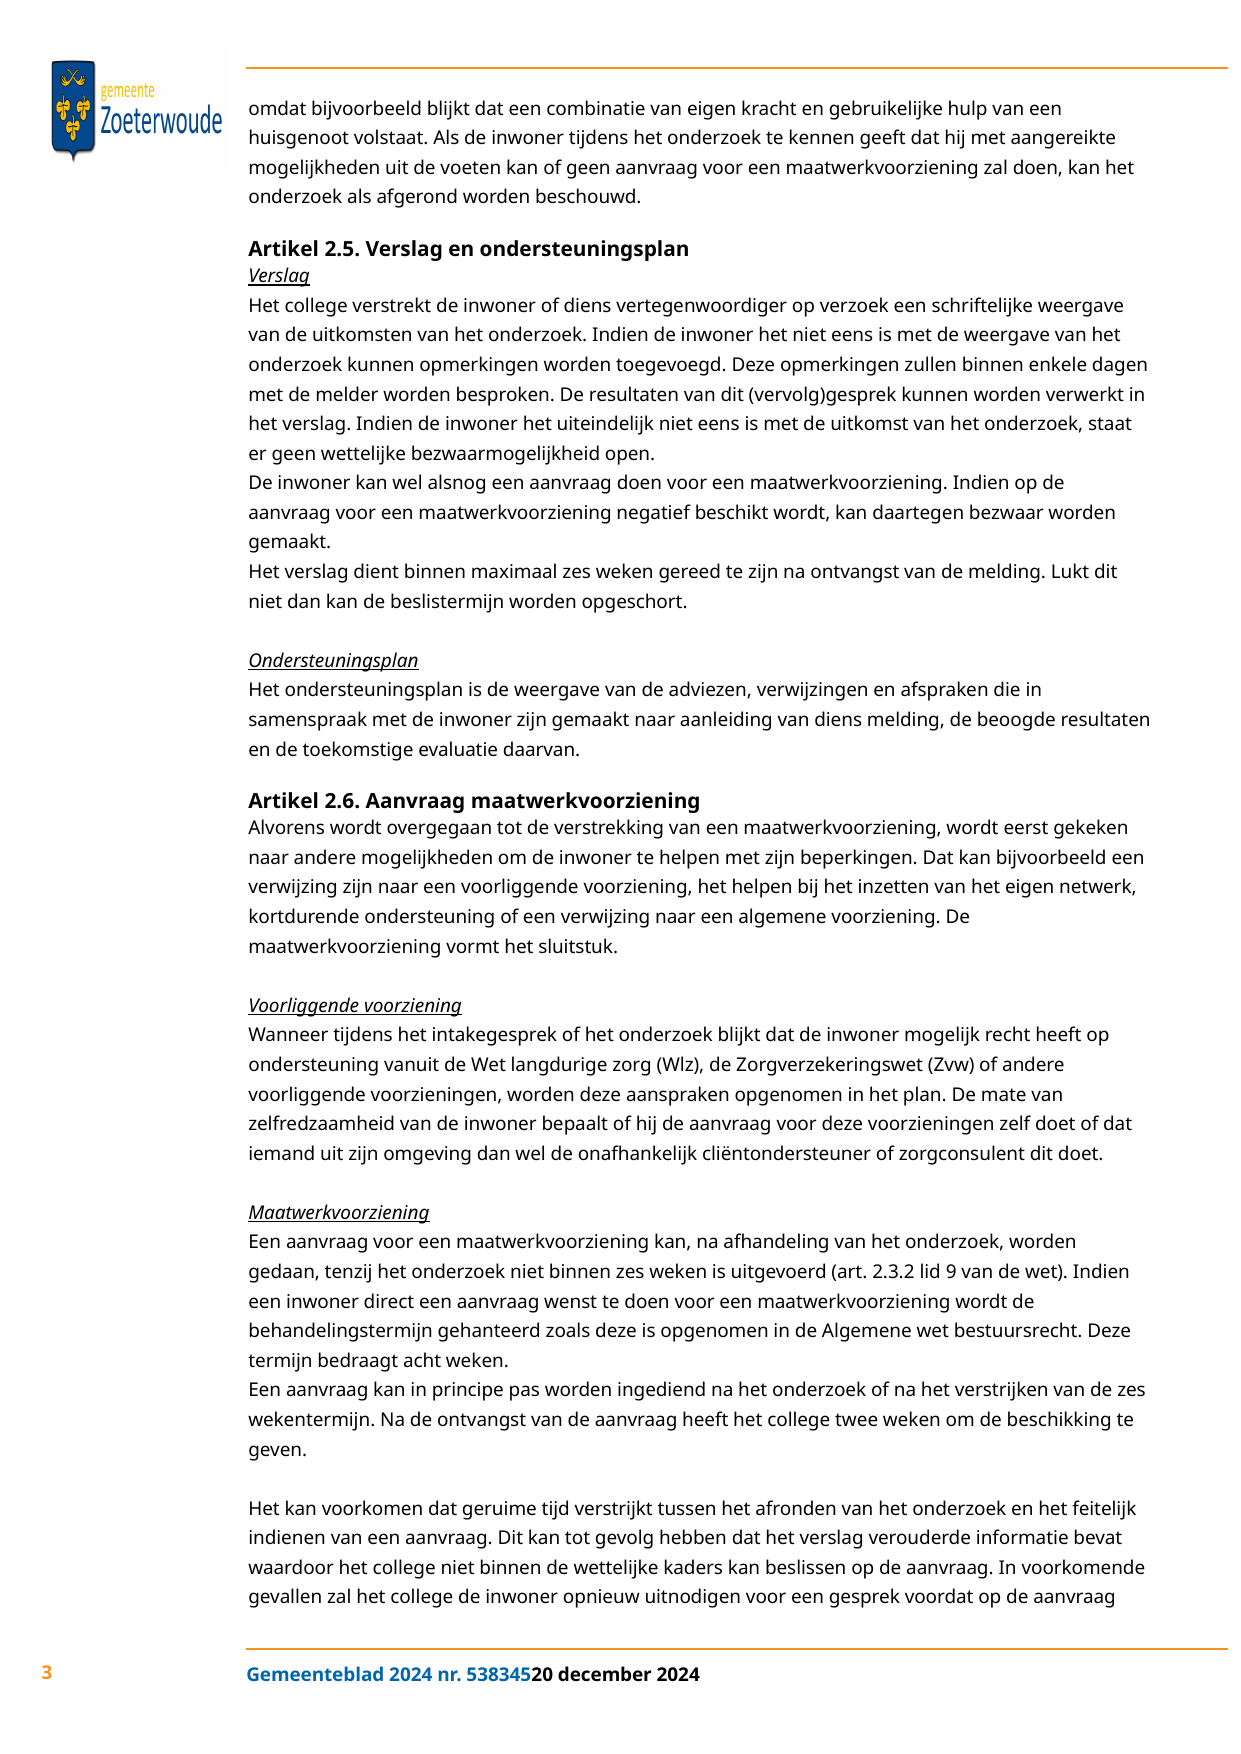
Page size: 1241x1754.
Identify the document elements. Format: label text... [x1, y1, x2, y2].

text Een aanvraag voor een maatwerkvoorziening kan, na afhandeling van het onderzoek, worden gedaan, tenzij het onderzoek niet binnen zes weken is uitgevoerd (art. 2.3.2 lid 9 van de wet). Indien een inwoner direct een aanvraag wenst te doen voor een maatwerkvoorziening wordt de behandelingstermijn gehanteerd zoals deze is opgenomen in de Algemene wet bestuursrecht. Deze termijn bedraagt acht weken. [248, 1229, 1152, 1373]
text Het college verstrekt de inwoner of diens vertegenwoordiger op verzoek een schriftelijke weergave van de uitkomsten van het onderzoek. Indien de inwoner het niet eens is met de weergave van het onderzoek kunnen opmerkingen worden toegevoegd. Deze opmerkingen zullen binnen enkele dagen met de melder worden besproken. De resultaten van dit (vervolg)gesprek kunnen worden verwerkt in het verslag. Indien de inwoner het uiteindelijk niet eens is met de uitkomst van het onderzoek, staat er geen wettelijke bezwaarmogelijkheid open. [248, 292, 1152, 466]
text Het verslag dient binnen maximaal zes weken gereed te zijn na ontvangst van de melding. Lukt dit niet dan kan de beslistermijn worden opgeschort. [248, 558, 1152, 613]
text Een aanvraag kan in principe pas worden ingediend na het onderzoek of na het verstrijken van de zes wekentermijn. Na de ontvangst van de aanvraag heeft het college twee weken om de beschikking te geven. [248, 1377, 1152, 1462]
text Alvorens wordt overgegaan tot de verstrekking van een maatwerkvoorziening, wordt eerst gekeken naar andere mogelijkheden om de inwoner te helpen met zijn beperkingen. Dat kan bijvoorbeeld een verwijzing zijn naar een voorliggende voorziening, het helpen bij het inzetten van het eigen netwerk, kortdurende ondersteuning of een verwijzing naar een algemene voorziening. De maatwerkvoorziening vormt het sluitstuk. [248, 814, 1152, 959]
text Artikel 2.6. Aanvraag maatwerkvoorziening [248, 786, 1152, 814]
picture [41, 47, 231, 172]
text Het kan voorkomen dat geruime tijd verstrijkt tussen het afronden van het onderzoek en het feitelijk indienen van een aanvraag. Dit kan tot gevolg hebben dat het verslag verouderde informatie bevat waardoor het college niet binnen de wettelijke kaders kan beslissen op de aanvraag. In voorkomende gevallen zal het college de inwoner opnieuw uitnodigen voor een gesprek voordat op de aanvraag [248, 1495, 1152, 1609]
text Voorliggende voorziening [248, 992, 1152, 1018]
text Wanneer tijdens het intakegesprek of het onderzoek blijkt dat de inwoner mogelijk recht heeft op ondersteuning vanuit de Wet langdurige zorg (Wlz), de Zorgverzekeringswet (Zvw) of andere voorliggende voorzieningen, worden deze aanspraken opgenomen in het plan. De mate van zelfredzaamheid van de inwoner bepaalt of hij de aanvraag voor deze voorzieningen zelf doet of dat iemand uit zijn omgeving dan wel de onafhankelijk cliëntondersteuner of zorgconsulent dit doet. [248, 1022, 1152, 1166]
text Het ondersteuningsplan is de weergave van de adviezen, verwijzingen en afspraken die in samenspraak met de inwoner zijn gemaakt naar aanleiding van diens melding, de beoogde resultaten en de toekomstige evaluatie daarvan. [248, 677, 1152, 761]
text Maatwerkvoorziening [248, 1199, 1152, 1225]
text Verslag [248, 262, 1152, 288]
text De inwoner kan wel alsnog een aanvraag doen voor een maatwerkvoorziening. Indien op de aanvraag voor een maatwerkvoorziening negatief beschikt wordt, kan daartegen bezwaar worden gemaakt. [248, 469, 1152, 554]
text Artikel 2.5. Verslag en ondersteuningsplan [248, 234, 1152, 262]
text omdat bijvoorbeeld blijkt dat een combinatie van eigen kracht en gebruikelijke hulp van een huisgenoot volstaat. Als de inwoner tijdens het onderzoek te kennen geeft dat hij met aangereikte mogelijkheden uit de voeten kan of geen aanvraag voor een maatwerkvoorziening zal doen, kan het onderzoek als afgerond worden beschouwd. [248, 95, 1152, 209]
text Ondersteuningsplan [248, 647, 1152, 673]
